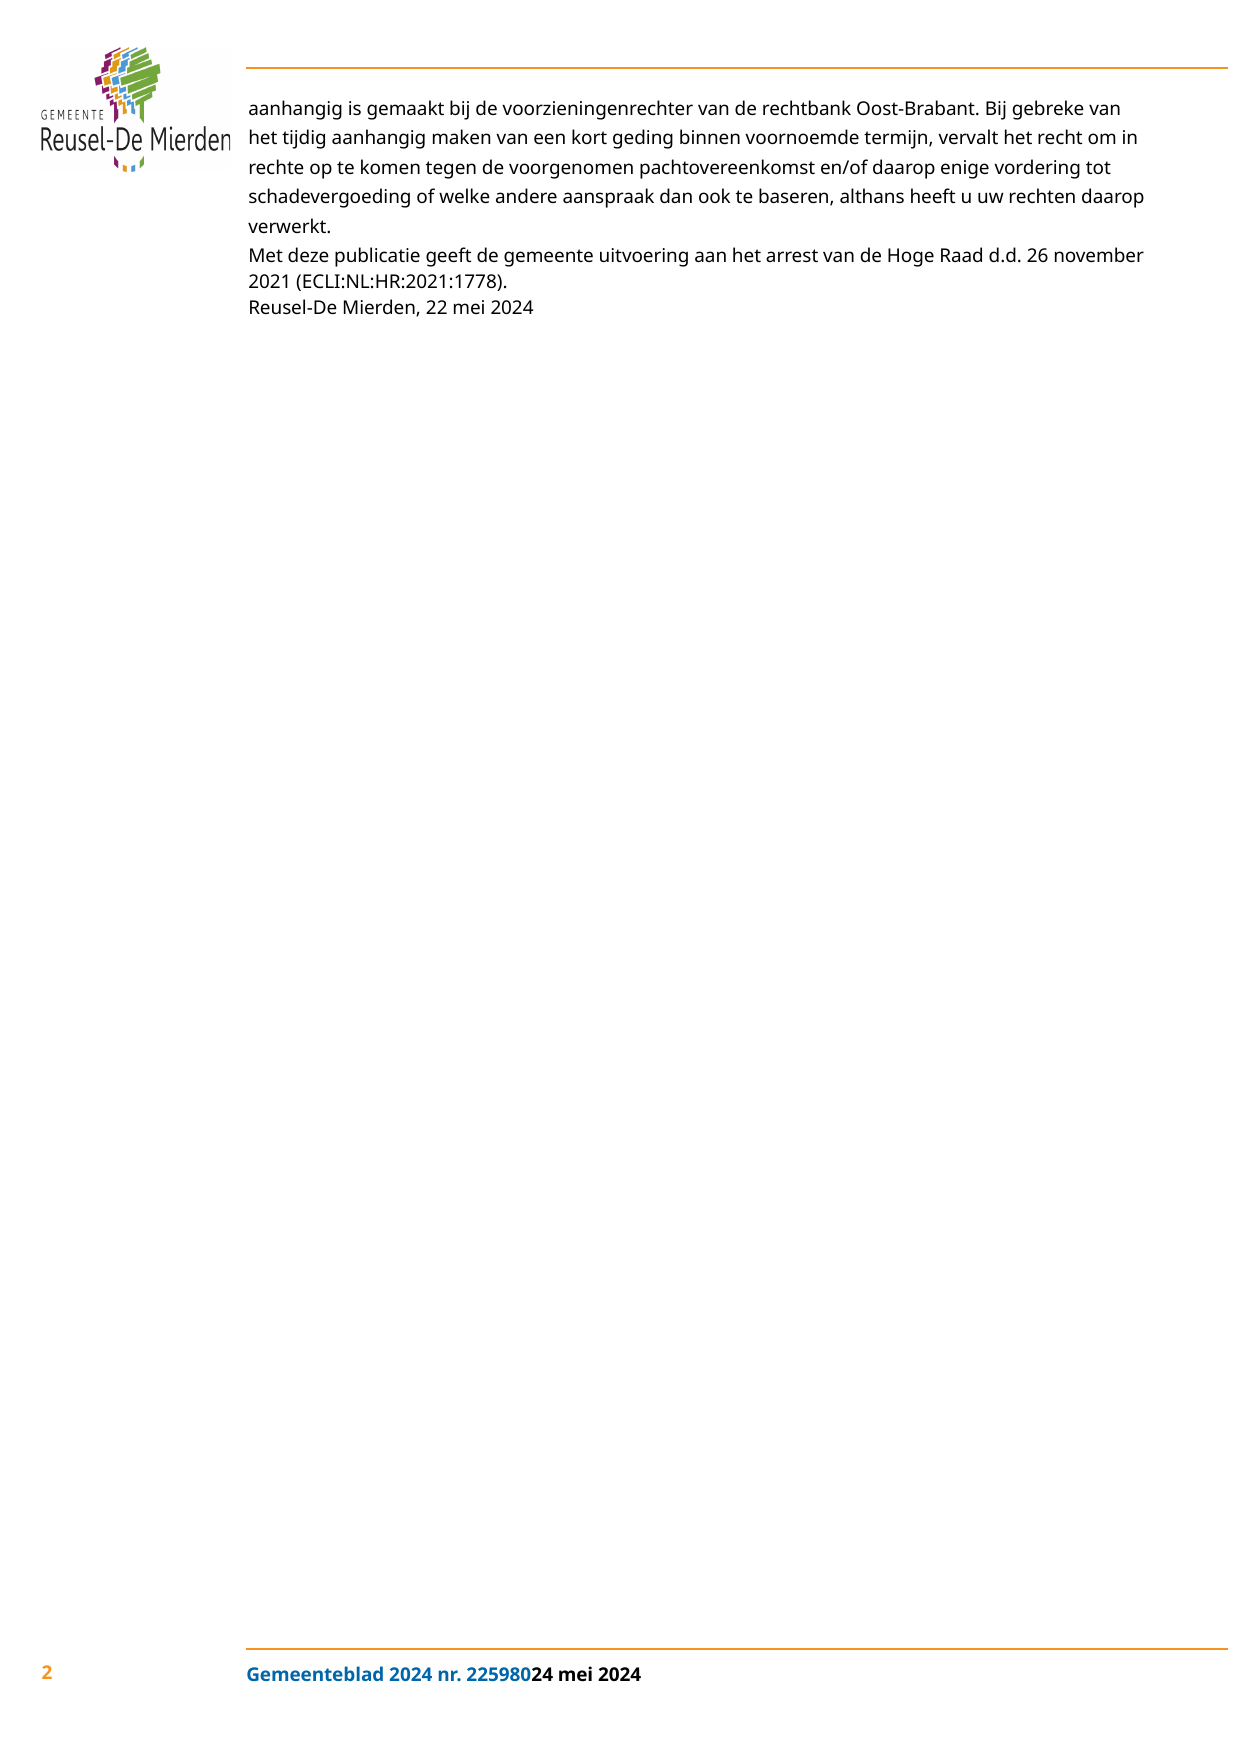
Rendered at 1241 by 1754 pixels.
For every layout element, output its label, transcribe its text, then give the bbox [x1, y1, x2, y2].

text Met deze publicatie geeft de gemeente uitvoering aan het arrest van de Hoge Raad d.d. 26 november 2021 (ECLI:NL:HR:2021:1778). [248, 243, 1152, 294]
text Reusel-De Mierden, 22 mei 2024 [248, 294, 1152, 320]
picture [41, 47, 231, 172]
text aanhangig is gemaakt bij de voorzieningenrechter van de rechtbank Oost-Brabant. Bij gebreke van het tijdig aanhangig maken van een kort geding binnen voornoemde termijn, vervalt het recht om in rechte op te komen tegen de voorgenomen pachtovereenkomst en/of daarop enige vordering tot schadevergoeding of welke andere aanspraak dan ook te baseren, althans heeft u uw rechten daarop verwerkt. [248, 95, 1152, 239]
